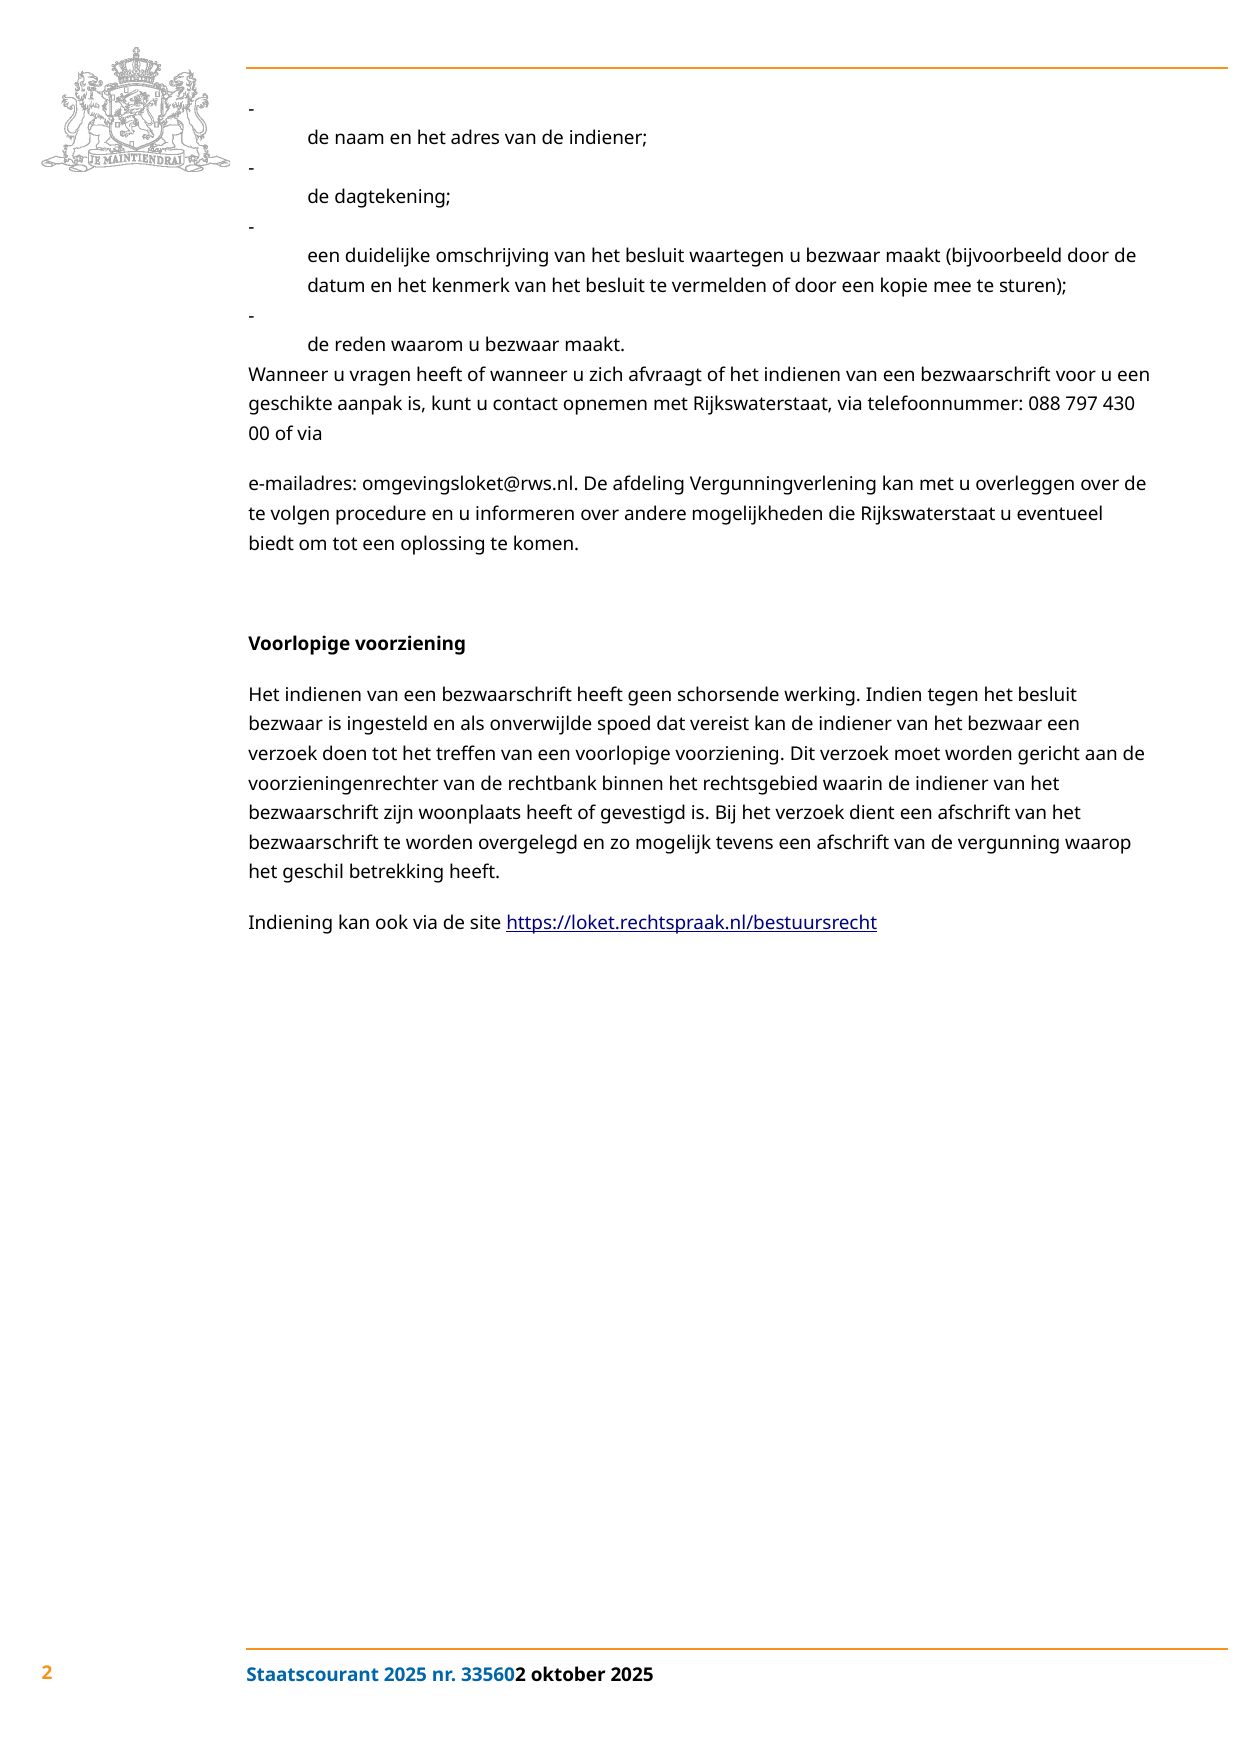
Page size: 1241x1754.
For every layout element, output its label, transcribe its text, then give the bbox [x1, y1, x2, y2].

text e-mailadres: omgevingsloket@rws.nl. De afdeling Vergunningverlening kan met u overleggen over de te volgen procedure en u informeren over andere mogelijkheden die Rijkswaterstaat u eventueel biedt om tot een oplossing te komen. [248, 471, 1152, 556]
list een duidelijke omschrijving van het besluit waartegen u bezwaar maakt (bijvoorbeeld door de datum en het kenmerk van het besluit te vermelden of door een kopie mee te sturen); [248, 243, 1152, 298]
list de naam en het adres van de indiener; [248, 124, 1152, 150]
text Indiening kan ook via de site https://loket.rechtspraak.nl/bestuursrecht [248, 909, 1152, 935]
text Het indienen van een bezwaarschrift heeft geen schorsende werking. Indien tegen het besluit bezwaar is ingesteld en als onverwijlde spoed dat vereist kan de indiener van het bezwaar een verzoek doen tot het treffen van een voorlopige voorziening. Dit verzoek moet worden gericht aan de voorzieningenrechter van de rechtbank binnen het rechtsgebied waarin de indiener van het bezwaarschrift zijn woonplaats heeft of gevestigd is. Bij het verzoek dient een afschrift van het bezwaarschrift te worden overgelegd en zo mogelijk tevens een afschrift van de vergunning waarop het geschil betrekking heeft. [248, 681, 1152, 884]
list de reden waarom u bezwaar maakt. [248, 331, 1152, 357]
text Voorlopige voorziening [248, 631, 1152, 656]
text Wanneer u vragen heeft of wanneer u zich afvraagt of het indienen van een bezwaarschrift voor u een geschikte aanpak is, kunt u contact opnemen met Rijkswaterstaat, via telefoonnummer: 088 797 430 00 of via [248, 361, 1152, 446]
picture [41, 47, 231, 172]
list de dagtekening; [248, 183, 1152, 209]
